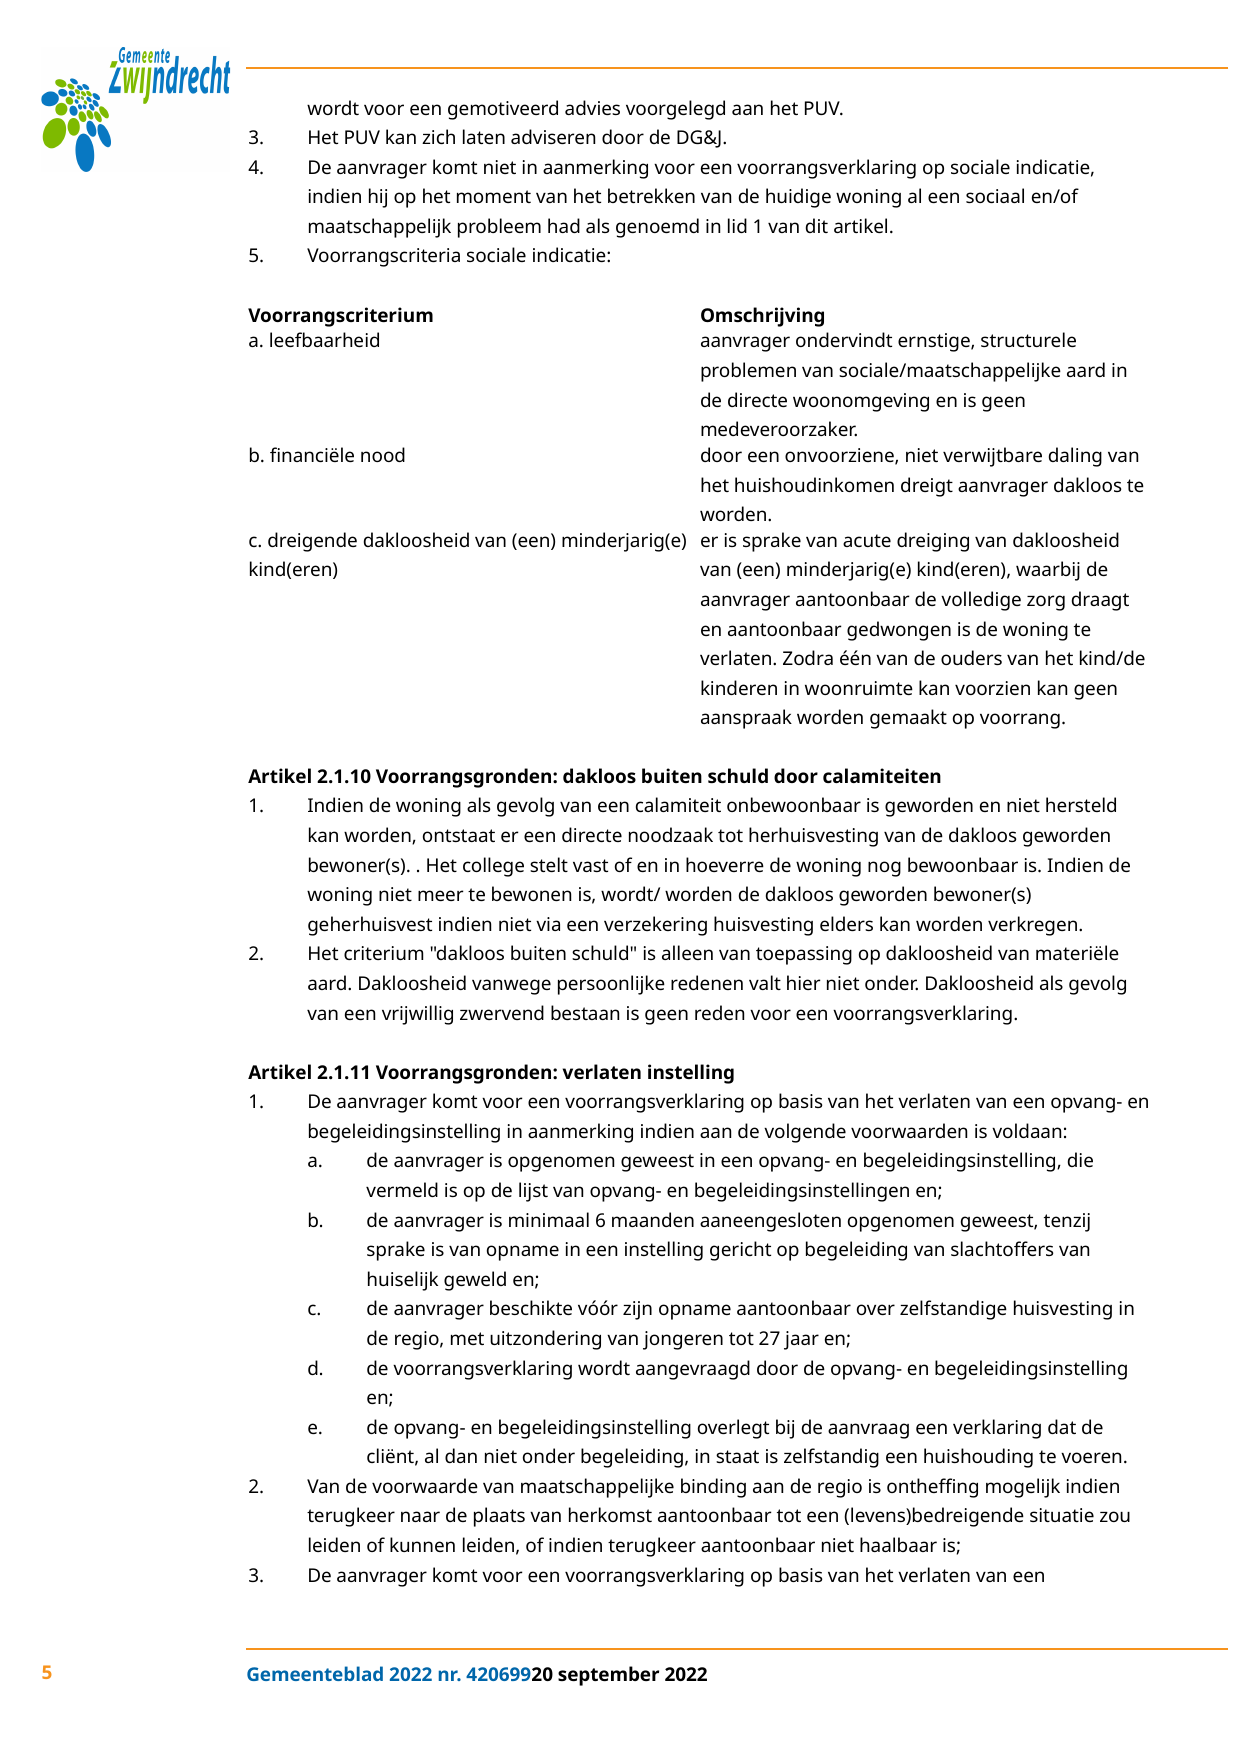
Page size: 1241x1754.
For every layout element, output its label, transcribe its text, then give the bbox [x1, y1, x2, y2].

list Indien de woning als gevolg van een calamiteit onbewoonbaar is geworden en niet hersteld kan worden, ontstaat er een directe noodzaak tot herhuisvesting van de dakloos geworden bewoner(s). . Het college stelt vast of en in hoeverre de woning nog bewoonbaar is. Indien de woning niet meer te bewonen is, wordt/ worden de dakloos geworden bewoner(s) geherhuisvest indien niet via een verzekering huisvesting elders kan worden verkregen. [248, 793, 1152, 937]
list Het criterium "dakloos buiten schuld" is alleen van toepassing op dakloosheid van materiële aard. Dakloosheid vanwege persoonlijke redenen valt hier niet onder. Dakloosheid als gevolg van een vrijwillig zwervend bestaan is geen reden voor een voorrangsverklaring. [248, 941, 1152, 1026]
list Voorrangscriteria sociale indicatie: [248, 243, 1152, 268]
list de opvang- en begeleidingsinstelling overlegt bij de aanvraag een verklaring dat de cliënt, al dan niet onder begeleiding, in staat is zelfstandig een huishouding te voeren. [307, 1414, 1152, 1469]
text Artikel 2.1.11 Voorrangsgronden: verlaten instelling [248, 1059, 1152, 1085]
list de aanvrager is opgenomen geweest in een opvang- en begeleidingsinstelling, die vermeld is op de lijst van opvang- en begeleidingsinstellingen en; [307, 1148, 1152, 1203]
list De aanvrager komt voor een voorrangsverklaring op basis van het verlaten van een opvang- en begeleidingsinstelling in aanmerking indien aan de volgende voorwaarden is voldaan: [248, 1088, 1152, 1144]
list De aanvrager komt voor een voorrangsverklaring op basis van het verlaten van een [248, 1562, 1152, 1588]
picture [41, 47, 231, 172]
list de aanvrager is minimaal 6 maanden aaneengesloten opgenomen geweest, tenzij sprake is van opname in een instelling gericht op begeleiding van slachtoffers van huiselijk geweld en; [307, 1207, 1152, 1292]
table_header Omschrijving [700, 302, 1152, 328]
table_header Voorrangscriterium [248, 302, 700, 328]
table_cell a. leefbaarheid [248, 328, 700, 442]
list Het PUV kan zich laten adviseren door de DG&J. [248, 124, 1152, 150]
text Artikel 2.1.10 Voorrangsgronden: dakloos buiten schuld door calamiteiten [248, 763, 1152, 789]
table_cell b. financiële nood [248, 442, 700, 527]
table_cell door een onvoorziene, niet verwijtbare daling van het huishoudinkomen dreigt aanvrager dakloos te worden. [700, 442, 1152, 527]
list de aanvrager beschikte vóór zijn opname aantoonbaar over zelfstandige huisvesting in de regio, met uitzondering van jongeren tot 27 jaar en; [307, 1296, 1152, 1351]
table_cell c. dreigende dakloosheid van (een) minderjarig(e) kind(eren) [248, 527, 700, 730]
list de voorrangsverklaring wordt aangevraagd door de opvang- en begeleidingsinstelling en; [307, 1355, 1152, 1410]
list De aanvrager komt niet in aanmerking voor een voorrangsverklaring op sociale indicatie, indien hij op het moment van het betrekken van de huidige woning al een sociaal en/of maatschappelijk probleem had als genoemd in lid 1 van dit artikel. [248, 154, 1152, 239]
list Van de voorwaarde van maatschappelijke binding aan de regio is ontheffing mogelijk indien terugkeer naar de plaats van herkomst aantoonbaar tot een (levens)bedreigende situatie zou leiden of kunnen leiden, of indien terugkeer aantoonbaar niet haalbaar is; [248, 1473, 1152, 1558]
table_cell er is sprake van acute dreiging van dakloosheid van (een) minderjarig(e) kind(eren), waarbij de aanvrager aantoonbaar de volledige zorg draagt en aantoonbaar gedwongen is de woning te verlaten. Zodra één van de ouders van het kind/de kinderen in woonruimte kan voorzien kan geen aanspraak worden gemaakt op voorrang. [700, 527, 1152, 730]
table_cell aanvrager ondervindt ernstige, structurele problemen van sociale/maatschappelijke aard in de directe woonomgeving en is geen medeveroorzaker. [700, 328, 1152, 442]
list wordt voor een gemotiveerd advies voorgelegd aan het PUV. [248, 95, 1152, 121]
